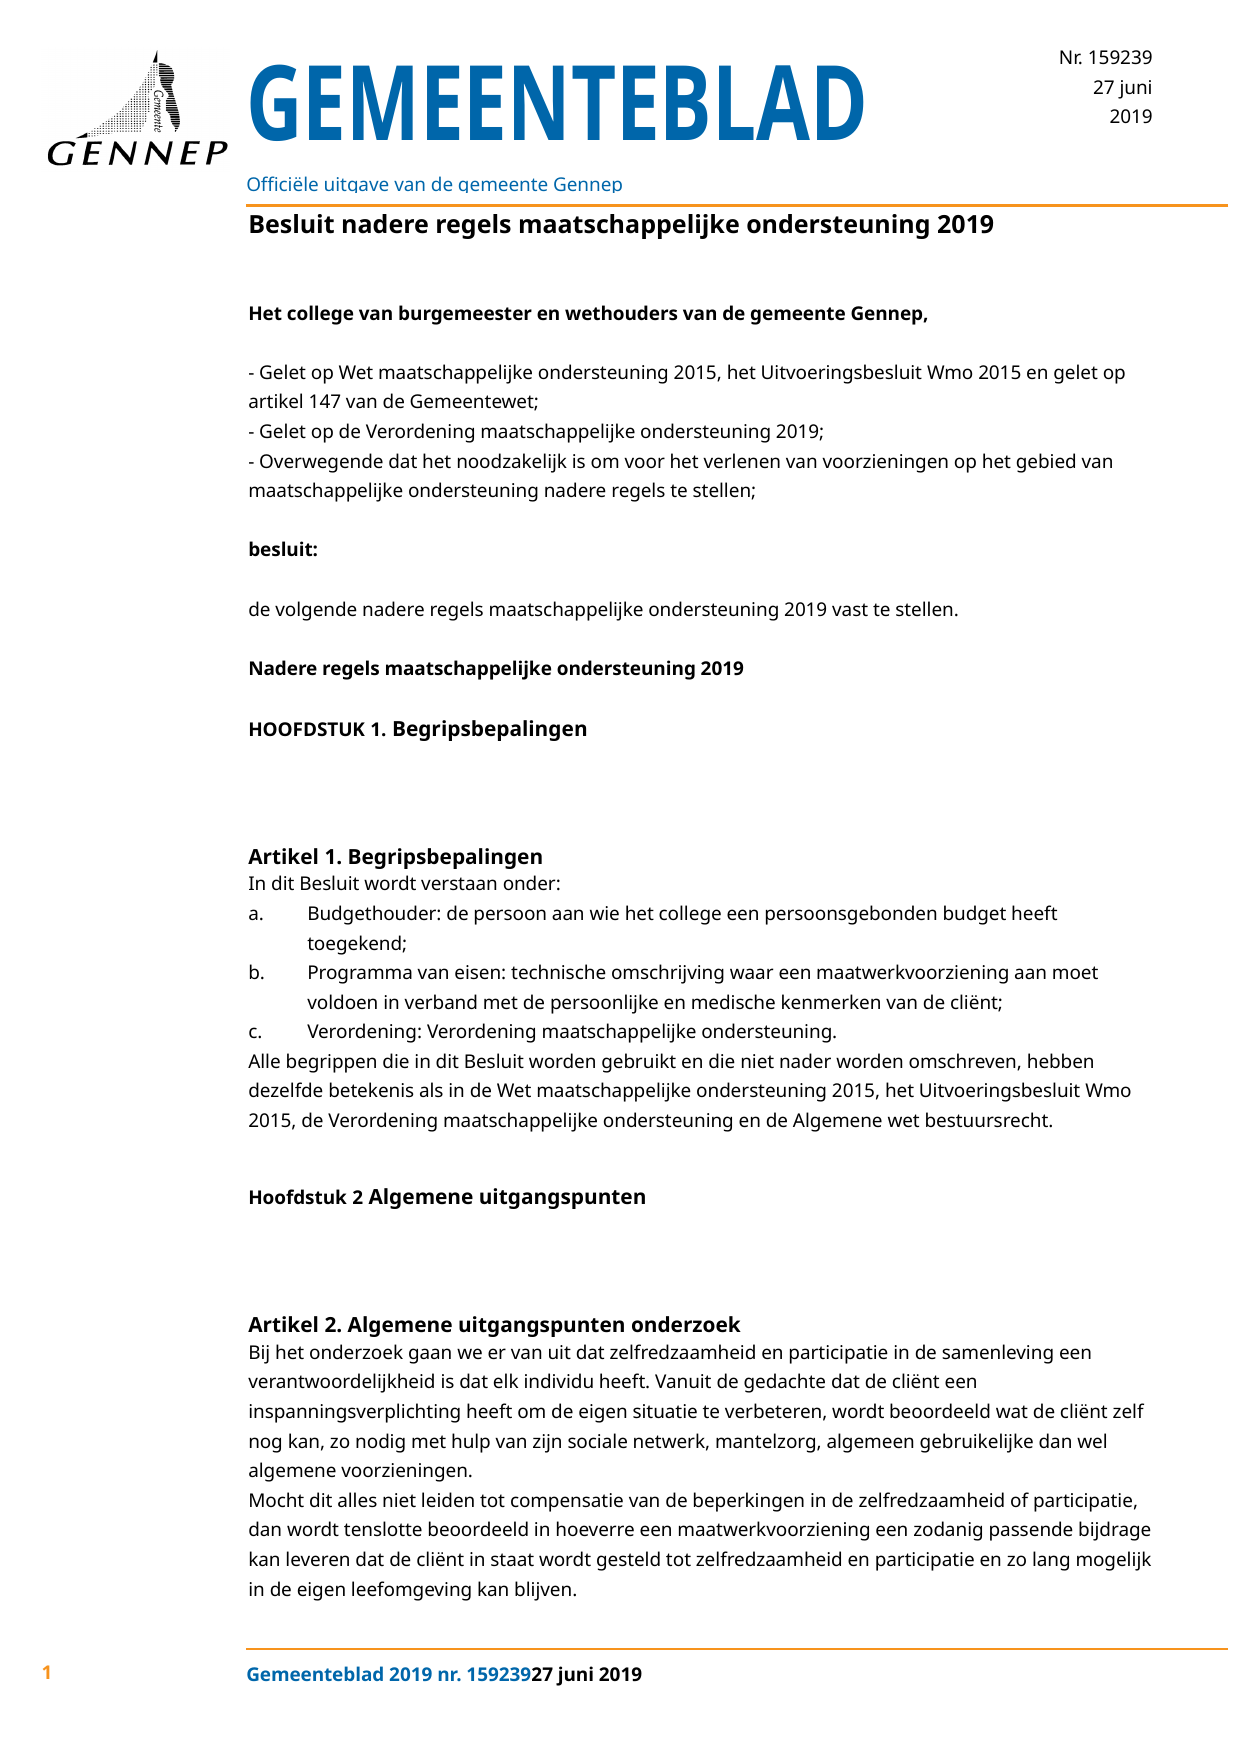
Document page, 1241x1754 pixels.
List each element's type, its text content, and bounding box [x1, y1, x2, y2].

text HOOFDSTUK 1. Begripsbepalingen [248, 714, 1152, 742]
text Nadere regels maatschappelijke ondersteuning 2019 [248, 655, 1152, 681]
text Besluit nadere regels maatschappelijke ondersteuning 2019 [248, 207, 1152, 241]
text - Gelet op de Verordening maatschappelijke ondersteuning 2019; [248, 418, 1152, 444]
text In dit Besluit wordt verstaan onder: [248, 871, 1152, 896]
text - Overwegende dat het noodzakelijk is om voor het verlenen van voorzieningen op het gebied van maatschappelijke ondersteuning nadere regels te stellen; [248, 448, 1152, 503]
list Programma van eisen: technische omschrijving waar een maatwerkvoorziening aan moet voldoen in verband met de persoonlijke en medische kenmerken van de cliënt; [248, 959, 1152, 1015]
text Artikel 1. Begripsbepalingen [248, 842, 1152, 871]
text Hoofdstuk 2 Algemene uitgangspunten [248, 1182, 1152, 1211]
text - Gelet op Wet maatschappelijke ondersteuning 2015, het Uitvoeringsbesluit Wmo 2015 en gelet op artikel 147 van de Gemeentewet; [248, 359, 1152, 414]
text de volgende nadere regels maatschappelijke ondersteuning 2019 vast te stellen. [248, 596, 1152, 621]
text Artikel 2. Algemene uitgangspunten onderzoek [248, 1311, 1152, 1339]
picture [41, 47, 231, 172]
text Bij het onderzoek gaan we er van uit dat zelfredzaamheid en participatie in de samenleving een verantwoordelijkheid is dat elk individu heeft. Vanuit de gedachte dat de cliënt een inspanningsverplichting heeft om de eigen situatie te verbeteren, wordt beoordeeld wat de cliënt zelf nog kan, zo nodig met hulp van zijn sociale netwerk, mantelzorg, algemeen gebruikelijke dan wel algemene voorzieningen. [248, 1339, 1152, 1483]
list Budgethouder: de persoon aan wie het college een persoonsgebonden budget heeft toegekend; [248, 900, 1152, 956]
text Mocht dit alles niet leiden tot compensatie van de beperkingen in de zelfredzaamheid of participatie, dan wordt tenslotte beoordeeld in hoeverre een maatwerkvoorziening een zodanig passende bijdrage kan leveren dat de cliënt in staat wordt gesteld tot zelfredzaamheid en participatie en zo lang mogelijk in de eigen leefomgeving kan blijven. [248, 1487, 1152, 1601]
text Alle begrippen die in dit Besluit worden gebruikt en die niet nader worden omschreven, hebben dezelfde betekenis als in de Wet maatschappelijke ondersteuning 2015, het Uitvoeringsbesluit Wmo 2015, de Verordening maatschappelijke ondersteuning en de Algemene wet bestuursrecht. [248, 1048, 1152, 1133]
text Het college van burgemeester en wethouders van de gemeente Gennep, [248, 300, 1152, 326]
list Verordening: Verordening maatschappelijke ondersteuning. [248, 1018, 1152, 1044]
text besluit: [248, 537, 1152, 562]
